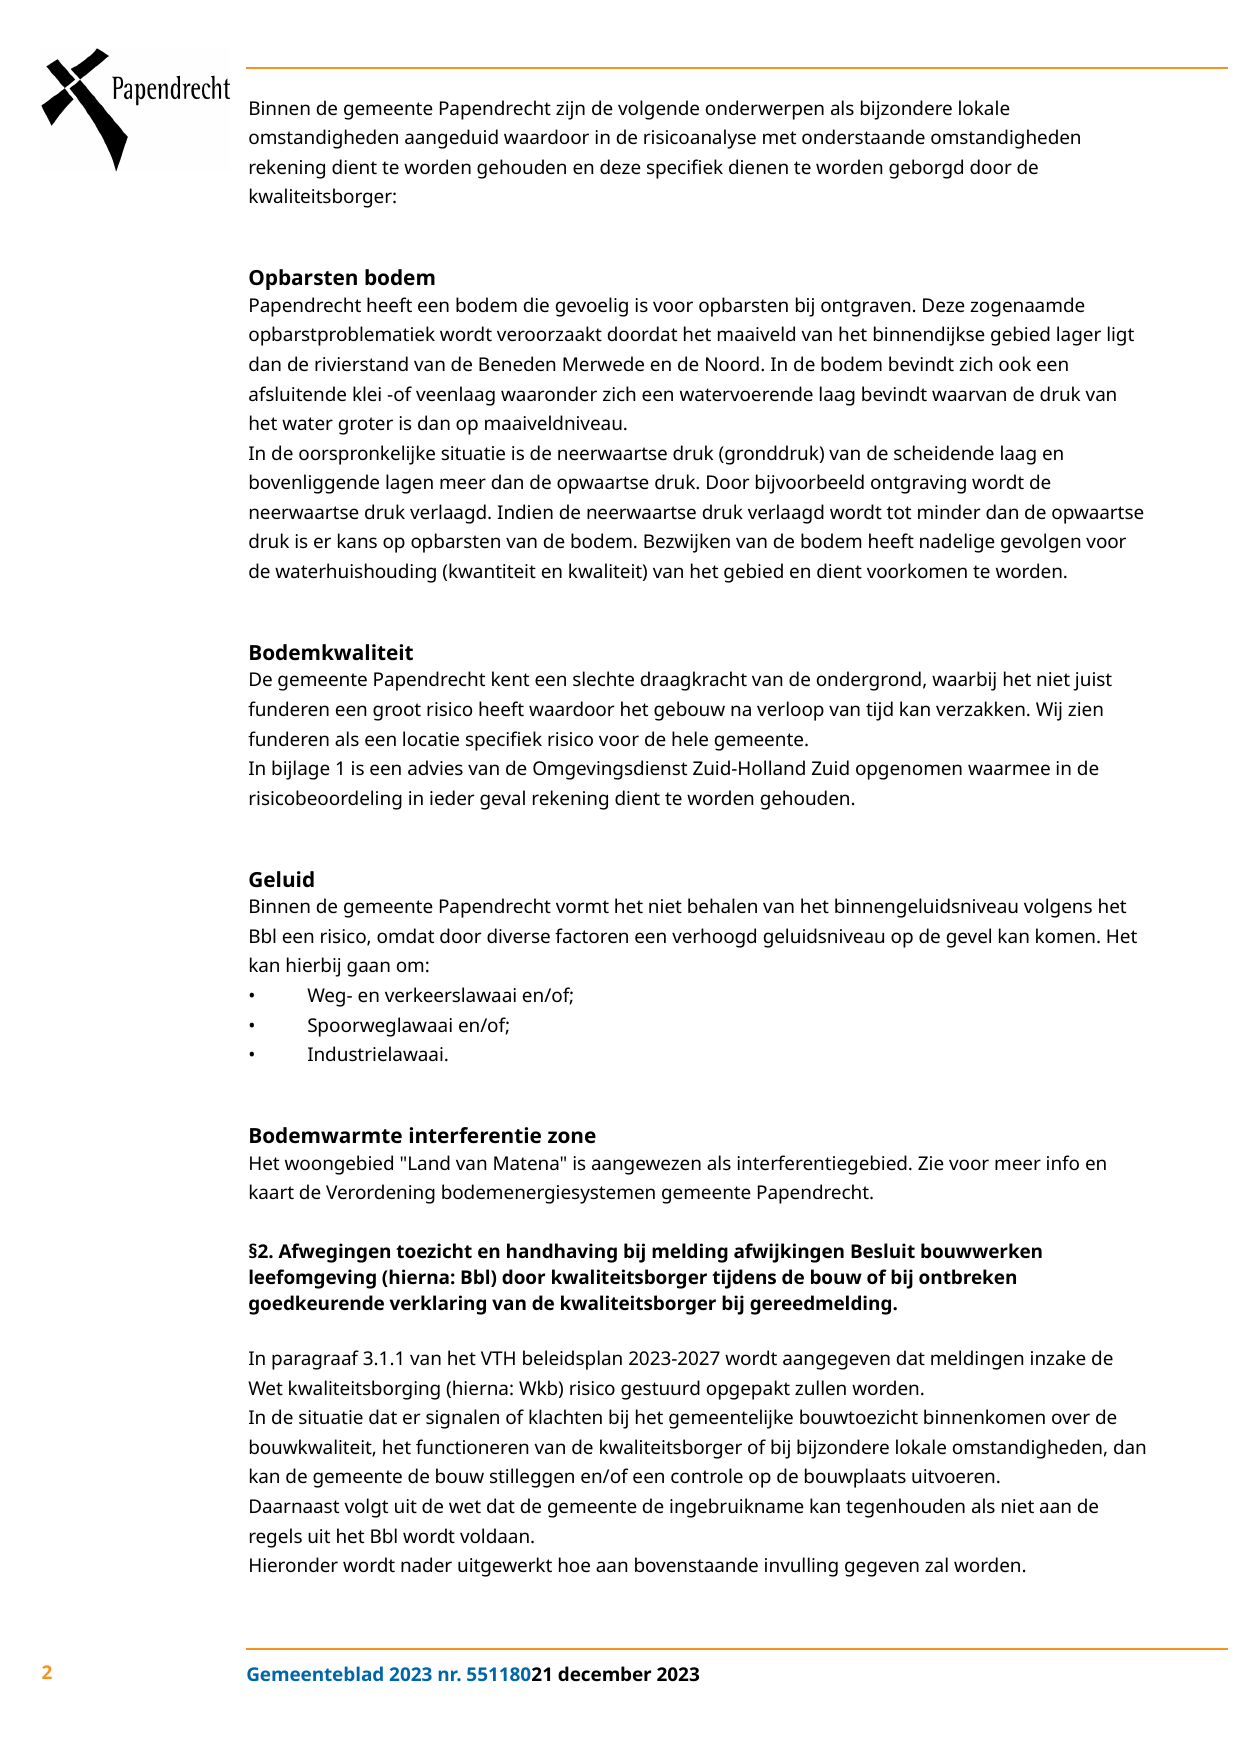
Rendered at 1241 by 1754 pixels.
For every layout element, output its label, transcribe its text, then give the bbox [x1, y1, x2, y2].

text In bijlage 1 is een advies van de Omgevingsdienst Zuid-Holland Zuid opgenomen waarmee in de risicobeoordeling in ieder geval rekening dient te worden gehouden. [248, 755, 1152, 811]
text Bodemkwaliteit [248, 638, 1152, 667]
text In paragraaf 3.1.1 van het VTH beleidsplan 2023-2027 wordt aangegeven dat meldingen inzake de Wet kwaliteitsborging (hierna: Wkb) risico gestuurd opgepakt zullen worden. [248, 1345, 1152, 1401]
text Binnen de gemeente Papendrecht vormt het niet behalen van het binnengeluidsniveau volgens het Bbl een risico, omdat door diverse factoren een verhoogd geluidsniveau op de gevel kan komen. Het kan hierbij gaan om: [248, 893, 1152, 978]
text Het woongebied "Land van Matena" is aangewezen als interferentiegebied. Zie voor meer info en kaart de Verordening bodemenergiesystemen gemeente Papendrecht. [248, 1150, 1152, 1205]
text Papendrecht heeft een bodem die gevoelig is voor opbarsten bij ontgraven. Deze zogenaamde opbarstproblematiek wordt veroorzaakt doordat het maaiveld van het binnendijkse gebied lager ligt dan de rivierstand van de Beneden Merwede en de Noord. In de bodem bevindt zich ook een afsluitende klei -of veenlaag waaronder zich een watervoerende laag bevindt waarvan de druk van het water groter is dan op maaiveldniveau. [248, 292, 1152, 436]
text Geluid [248, 865, 1152, 893]
picture [41, 47, 231, 172]
text Daarnaast volgt uit de wet dat de gemeente de ingebruikname kan tegenhouden als niet aan de regels uit het Bbl wordt voldaan. [248, 1493, 1152, 1548]
text In de oorspronkelijke situatie is de neerwaartse druk (gronddruk) van de scheidende laag en bovenliggende lagen meer dan de opwaartse druk. Door bijvoorbeeld ontgraving wordt de neerwaartse druk verlaagd. Indien de neerwaartse druk verlaagd wordt tot minder dan de opwaartse druk is er kans op opbarsten van de bodem. Bezwijken van de bodem heeft nadelige gevolgen voor de waterhuishouding (kwantiteit en kwaliteit) van het gebied en dient voorkomen te worden. [248, 440, 1152, 584]
text Binnen de gemeente Papendrecht zijn de volgende onderwerpen als bijzondere lokale omstandigheden aangeduid waardoor in de risicoanalyse met onderstaande omstandigheden rekening dient te worden gehouden en deze specifiek dienen te worden geborgd door de kwaliteitsborger: [248, 95, 1152, 209]
text Bodemwarmte interferentie zone [248, 1121, 1152, 1150]
text Hieronder wordt nader uitgewerkt hoe aan bovenstaande invulling gegeven zal worden. [248, 1552, 1152, 1578]
text De gemeente Papendrecht kent een slechte draagkracht van de ondergrond, waarbij het niet juist funderen een groot risico heeft waardoor het gebouw na verloop van tijd kan verzakken. Wij zien funderen als een locatie specifiek risico voor de hele gemeente. [248, 667, 1152, 752]
text Opbarsten bodem [248, 263, 1152, 292]
list Industrielawaai. [248, 1041, 1152, 1067]
text In de situatie dat er signalen of klachten bij het gemeentelijke bouwtoezicht binnenkomen over de bouwkwaliteit, het functioneren van de kwaliteitsborger of bij bijzondere lokale omstandigheden, dan kan de gemeente de bouw stilleggen en/of een controle op de bouwplaats uitvoeren. [248, 1404, 1152, 1489]
text §2. Afwegingen toezicht en handhaving bij melding afwijkingen Besluit bouwwerken leefomgeving (hierna: Bbl) door kwaliteitsborger tijdens de bouw of bij ontbreken goedkeurende verklaring van de kwaliteitsborger bij gereedmelding. [248, 1238, 1152, 1316]
list Weg- en verkeerslawaai en/of; [248, 982, 1152, 1008]
list Spoorweglawaai en/of; [248, 1012, 1152, 1037]
